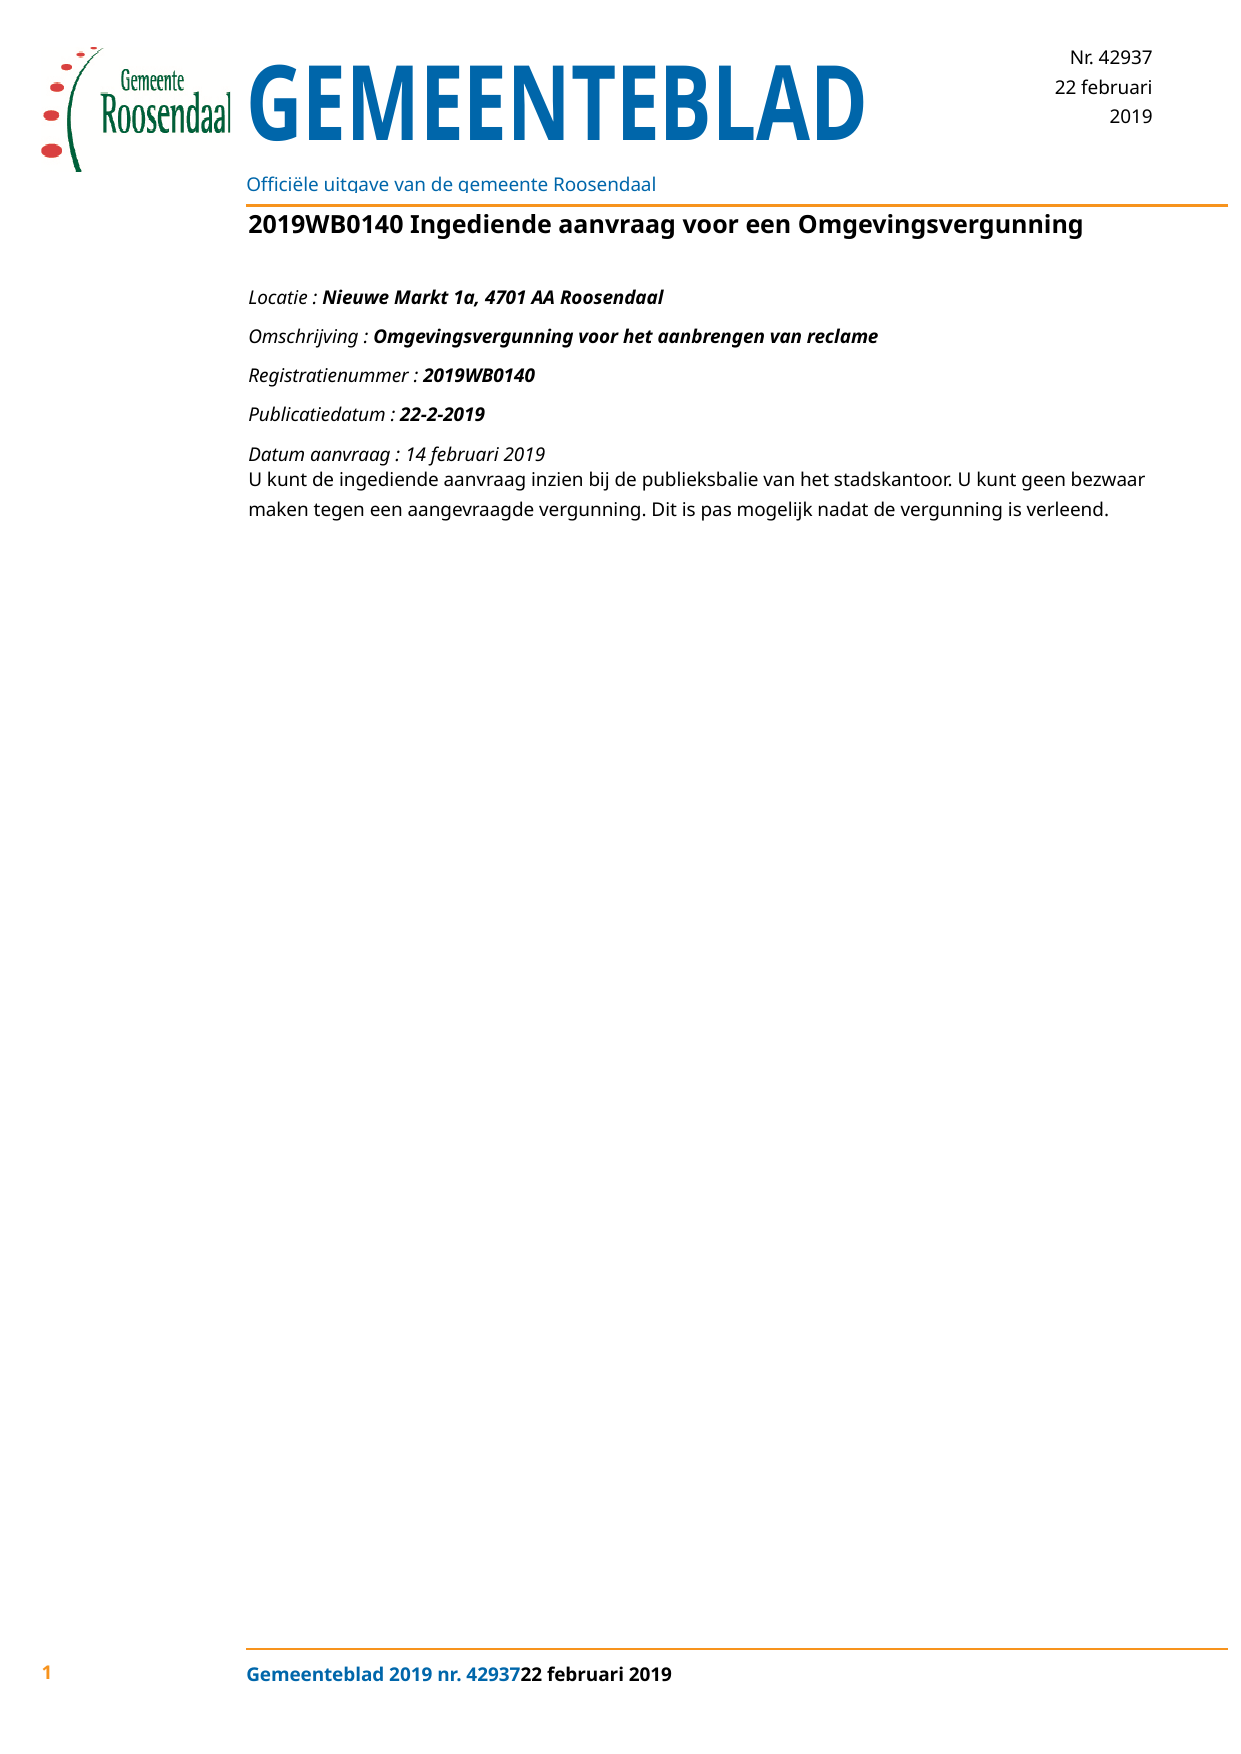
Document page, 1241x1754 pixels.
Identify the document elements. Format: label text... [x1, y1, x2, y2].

text U kunt de ingediende aanvraag inzien bij de publieksbalie van het stadskantoor. U kunt geen bezwaar maken tegen een aangevraagde vergunning. Dit is pas mogelijk nadat de vergunning is verleend. [248, 467, 1152, 522]
text Registratienummer : 2019WB0140 [248, 362, 1152, 388]
text 2019WB0140 Ingediende aanvraag voor een Omgevingsvergunning [248, 207, 1152, 241]
text Omschrijving : Omgevingsvergunning voor het aanbrengen van reclame [248, 323, 1152, 349]
text Publicatiedatum : 22-2-2019 [248, 402, 1152, 427]
picture [41, 47, 231, 172]
text Datum aanvraag : 14 februari 2019 [248, 441, 1152, 467]
text Locatie : Nieuwe Markt 1a, 4701 AA Roosendaal [248, 284, 1152, 309]
